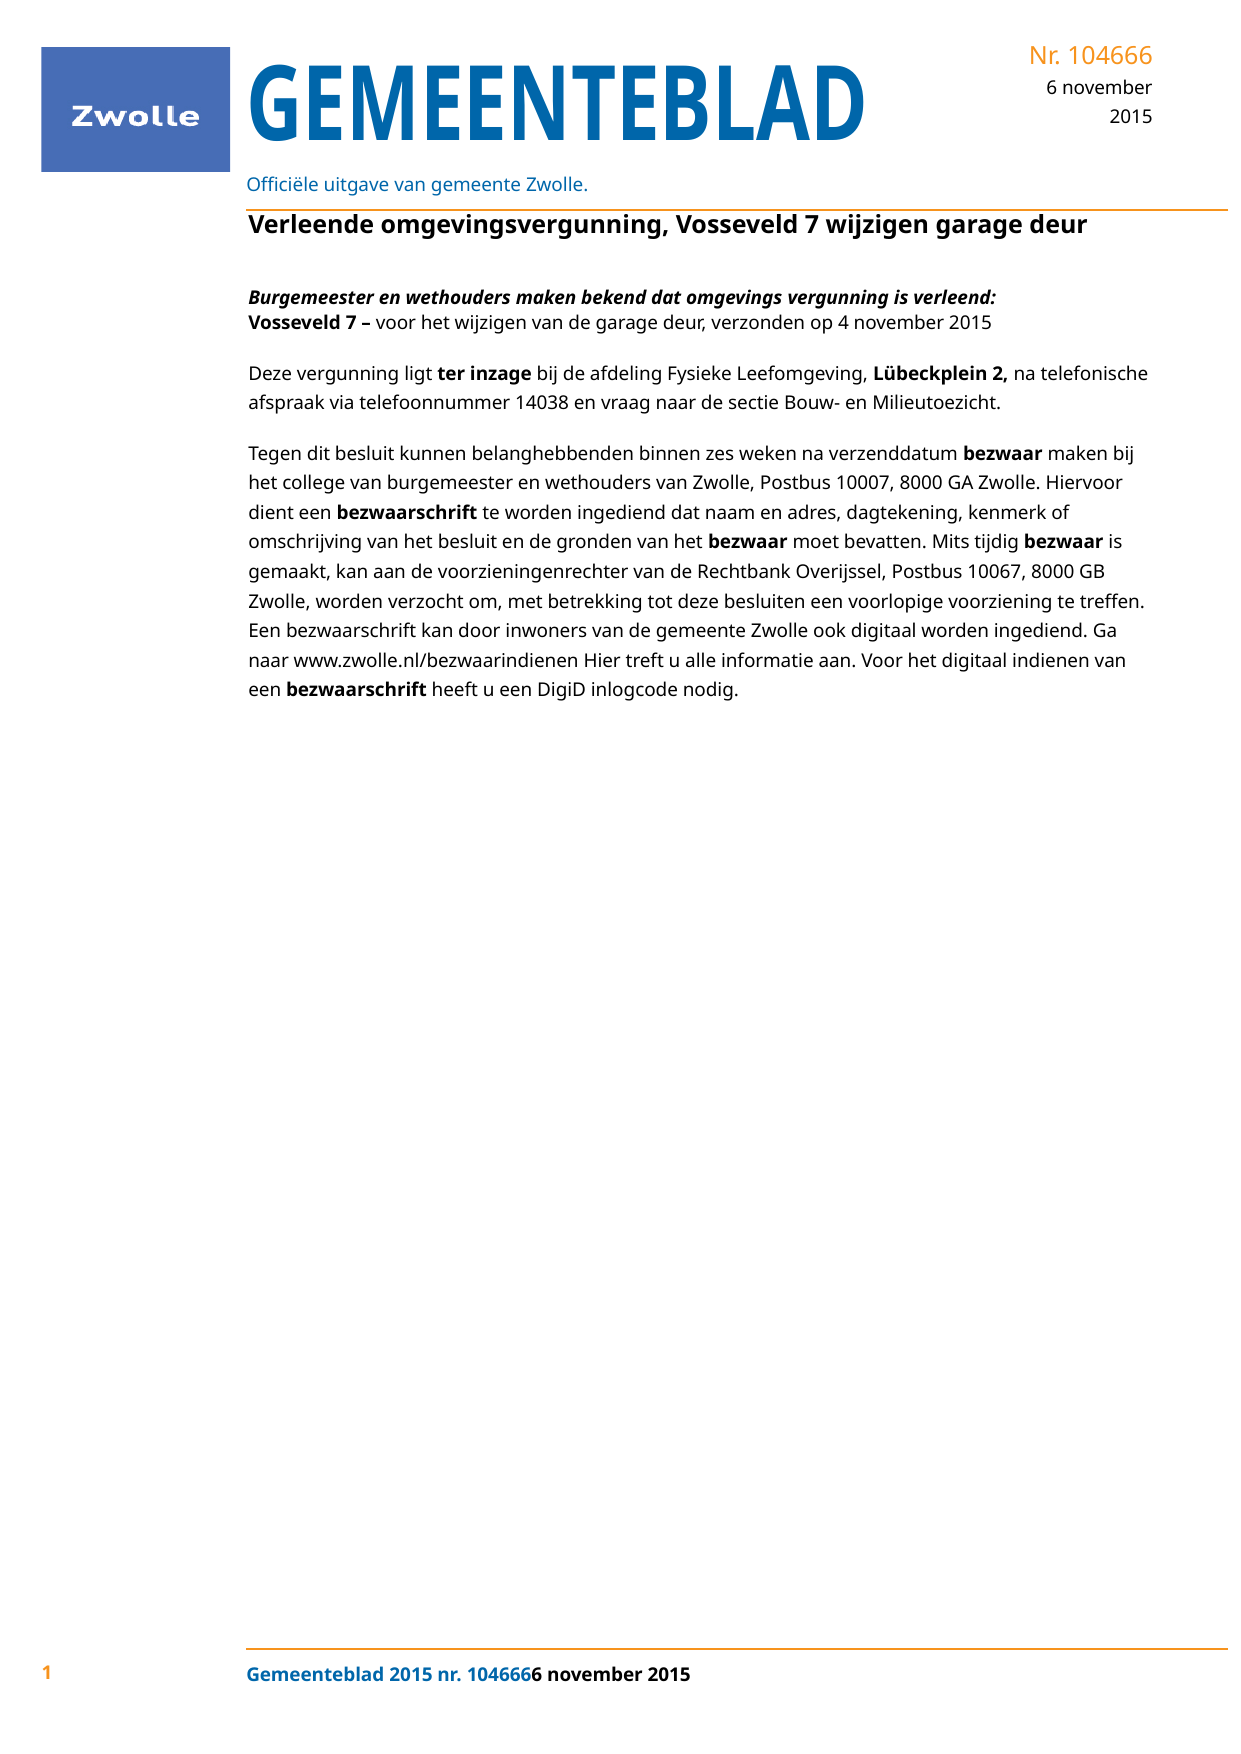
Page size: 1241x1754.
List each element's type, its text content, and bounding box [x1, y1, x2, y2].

text Vosseveld 7 – voor het wijzigen van de garage deur, verzonden op 4 november 2015 [248, 309, 1152, 335]
text Burgemeester en wethouders maken bekend dat omgevings vergunning is verleend: [248, 284, 1152, 309]
text Deze vergunning ligt ter inzage bij de afdeling Fysieke Leefomgeving, Lübeckplein 2, na telefonische afspraak via telefoonnummer 14038 en vraag naar de sectie Bouw- en Milieutoezicht. [248, 360, 1152, 415]
picture [41, 47, 231, 172]
text Tegen dit besluit kunnen belanghebbenden binnen zes weken na verzenddatum bezwaar maken bij het college van burgemeester en wethouders van Zwolle, Postbus 10007, 8000 GA Zwolle. Hiervoor dient een bezwaarschrift te worden ingediend dat naam en adres, dagtekening, kenmerk of omschrijving van het besluit en de gronden van het bezwaar moet bevatten. Mits tijdig bezwaar is gemaakt, kan aan de voorzieningenrechter van de Rechtbank Overijssel, Postbus 10067, 8000 GB Zwolle, worden verzocht om, met betrekking tot deze besluiten een voorlopige voorziening te treffen. Een bezwaarschrift kan door inwoners van de gemeente Zwolle ook digitaal worden ingediend. Ga naar www.zwolle.nl/bezwaarindienen Hier treft u alle informatie aan. Voor het digitaal indienen van een bezwaarschrift heeft u een DigiD inlogcode nodig. [248, 440, 1152, 702]
text Verleende omgevingsvergunning, Vosseveld 7 wijzigen garage deur [248, 211, 1152, 241]
